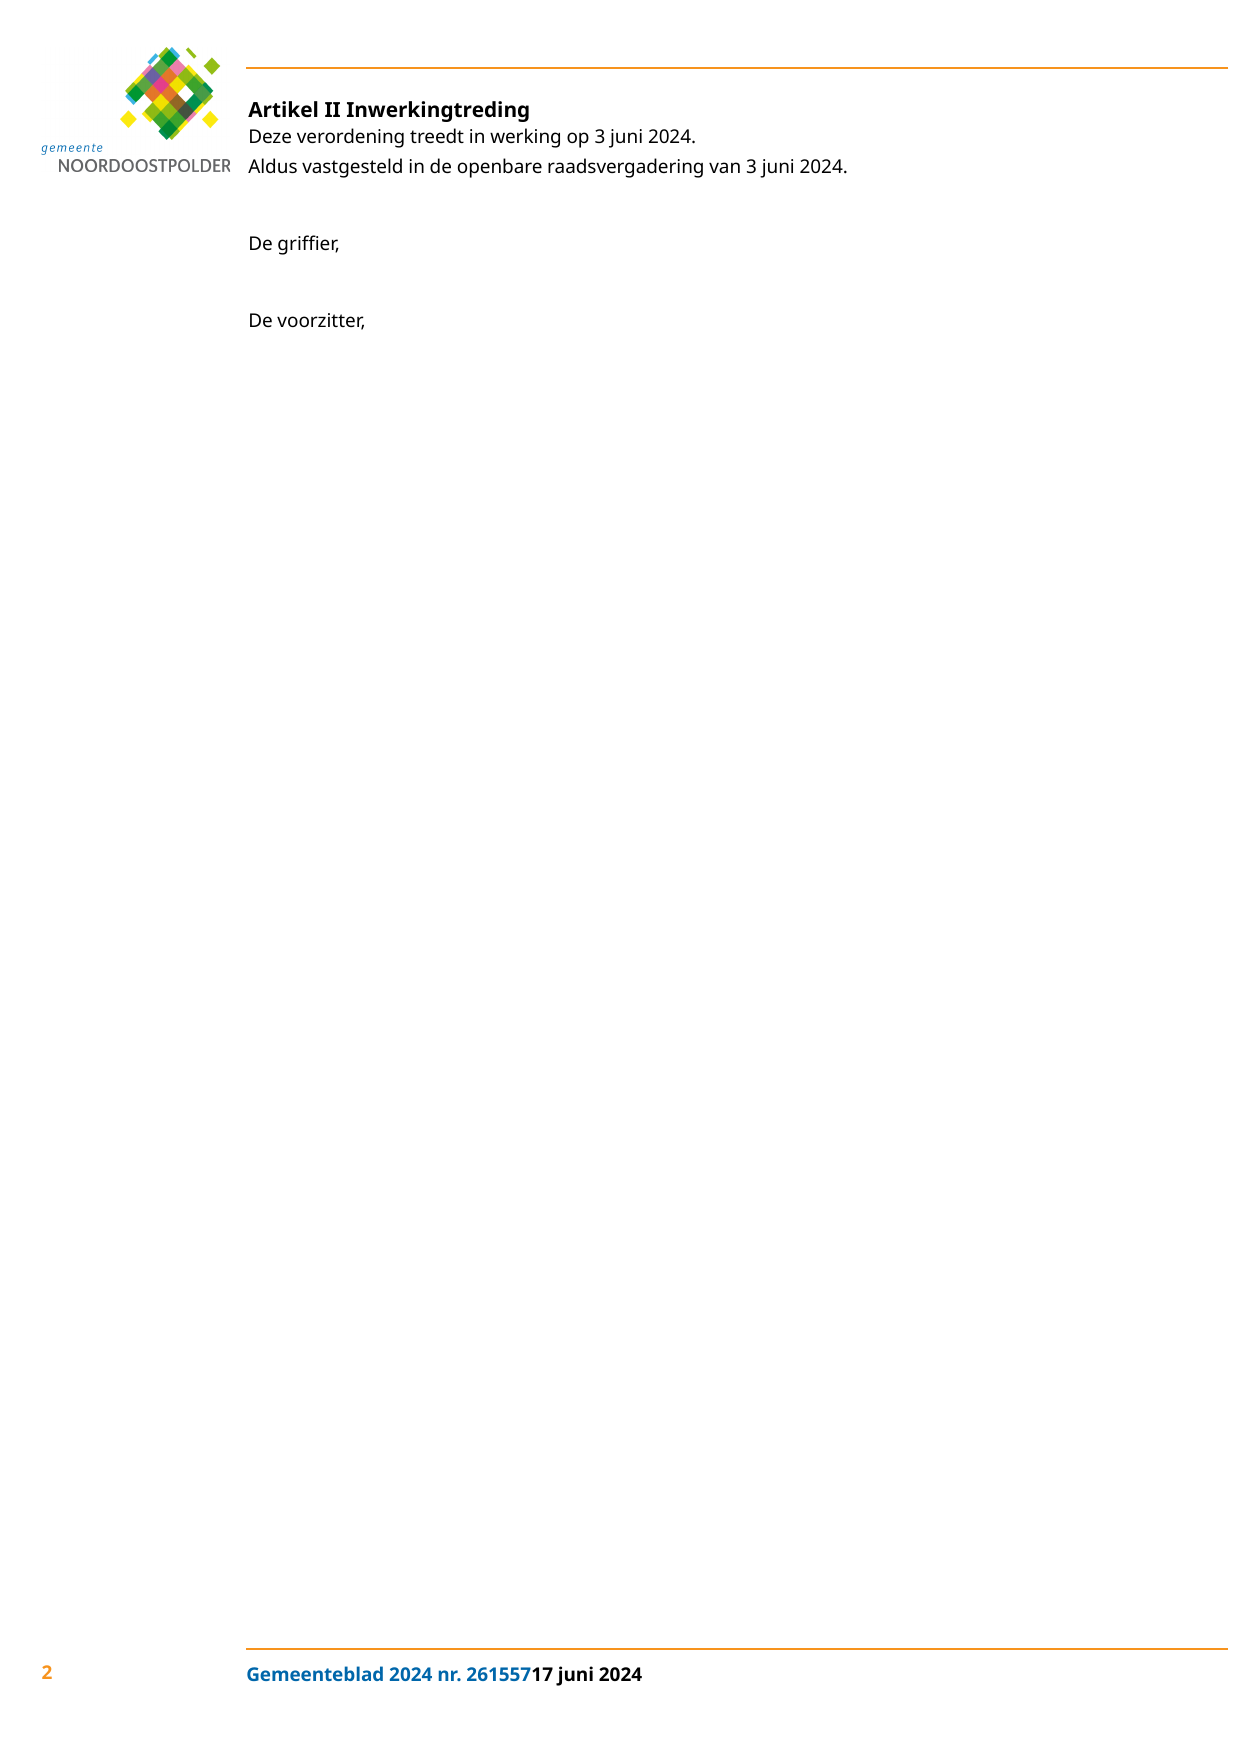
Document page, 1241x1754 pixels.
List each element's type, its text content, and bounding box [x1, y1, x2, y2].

text Deze verordening treedt in werking op 3 juni 2024. [248, 123, 1152, 149]
text Aldus vastgesteld in de openbare raadsvergadering van 3 juni 2024. [248, 153, 1152, 178]
picture [41, 47, 231, 172]
text Artikel II Inwerkingtreding [248, 95, 1152, 123]
text De griffier, [248, 230, 1152, 256]
text De voorzitter, [248, 307, 1152, 333]
